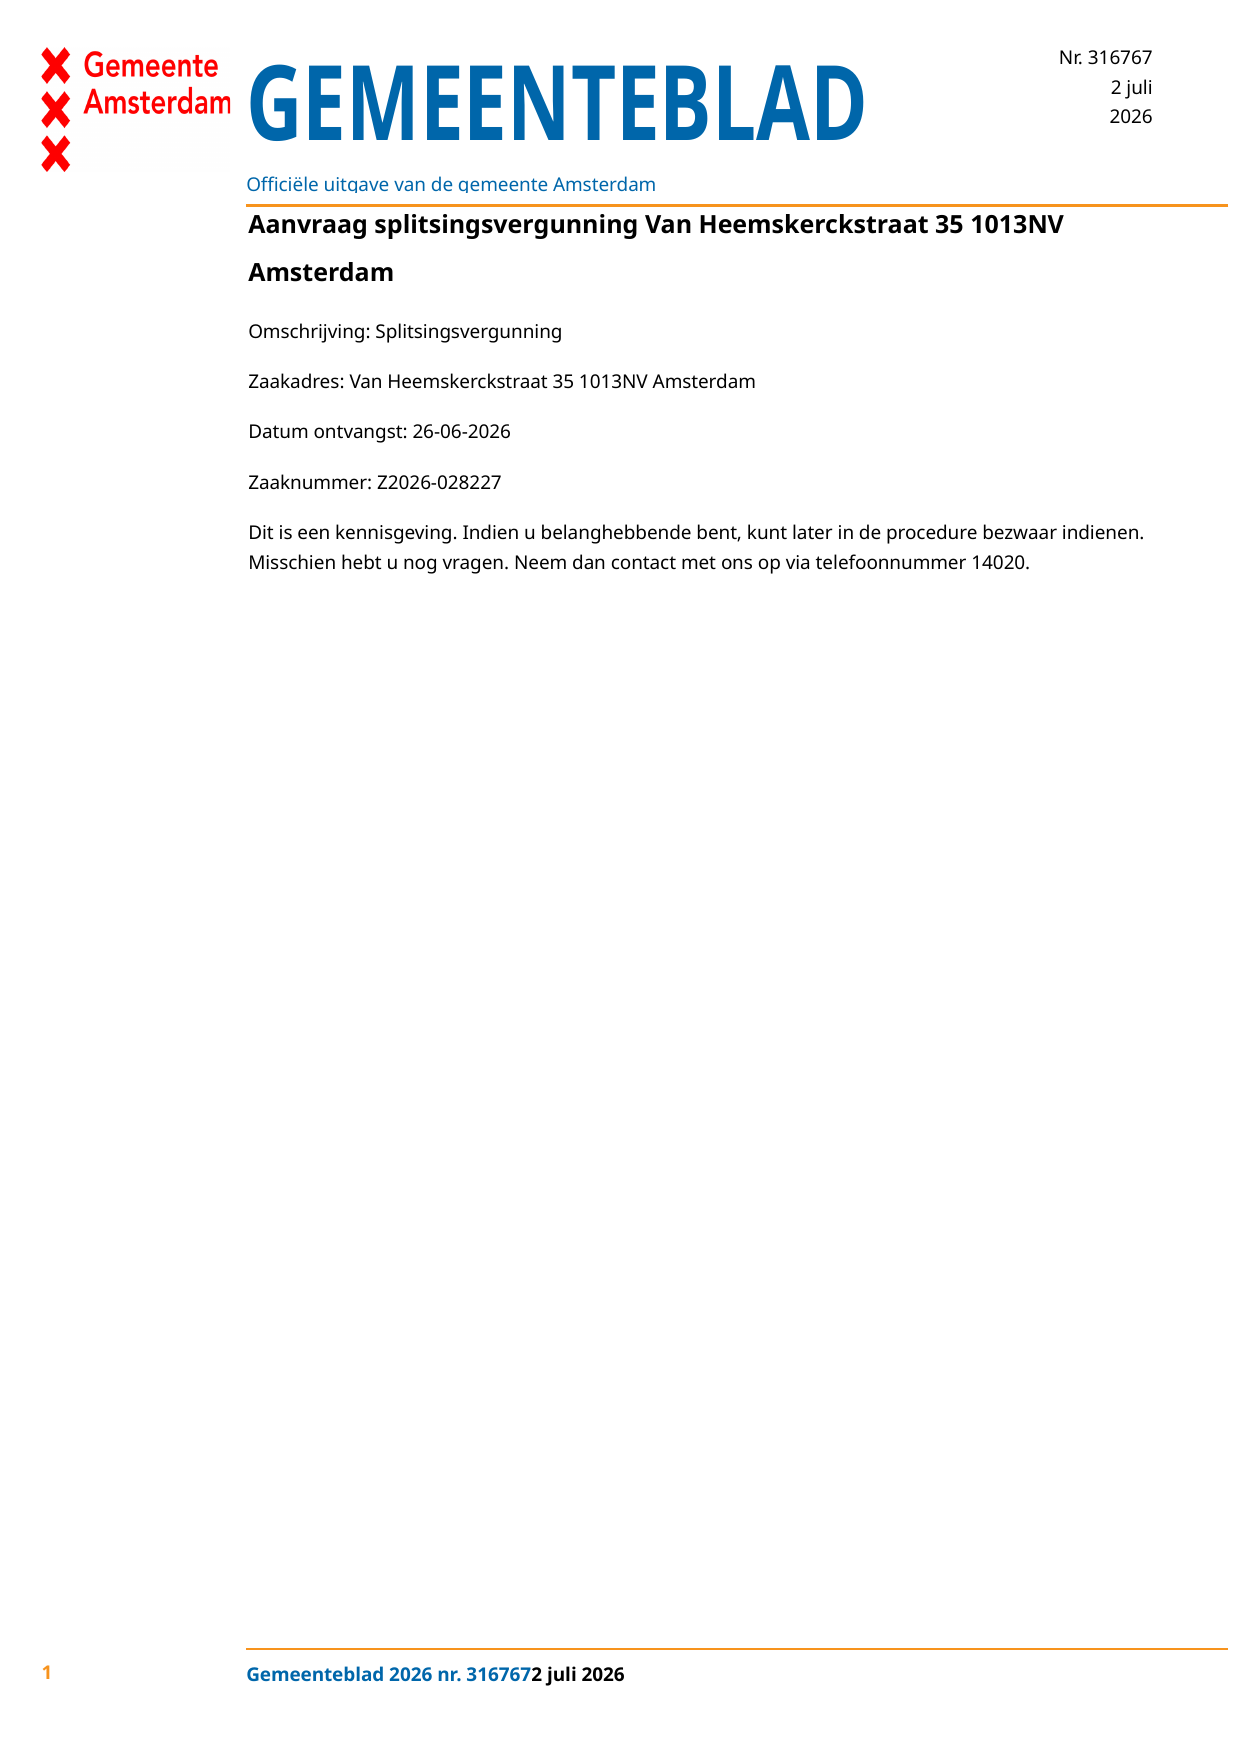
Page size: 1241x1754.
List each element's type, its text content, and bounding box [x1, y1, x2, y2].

text Zaakadres: Van Heemskerckstraat 35 1013NV Amsterdam [248, 368, 1152, 394]
text Datum ontvangst: 26-06-2026 [248, 419, 1152, 444]
text Omschrijving: Splitsingsvergunning [248, 318, 1152, 344]
text Aanvraag splitsingsvergunning Van Heemskerckstraat 35 1013NV Amsterdam [248, 207, 1152, 288]
text Zaaknummer: Z2026-028227 [248, 469, 1152, 495]
picture [41, 47, 231, 172]
text Dit is een kennisgeving. Indien u belanghebbende bent, kunt later in de procedure bezwaar indienen. Misschien hebt u nog vragen. Neem dan contact met ons op via telefoonnummer 14020. [248, 519, 1152, 575]
